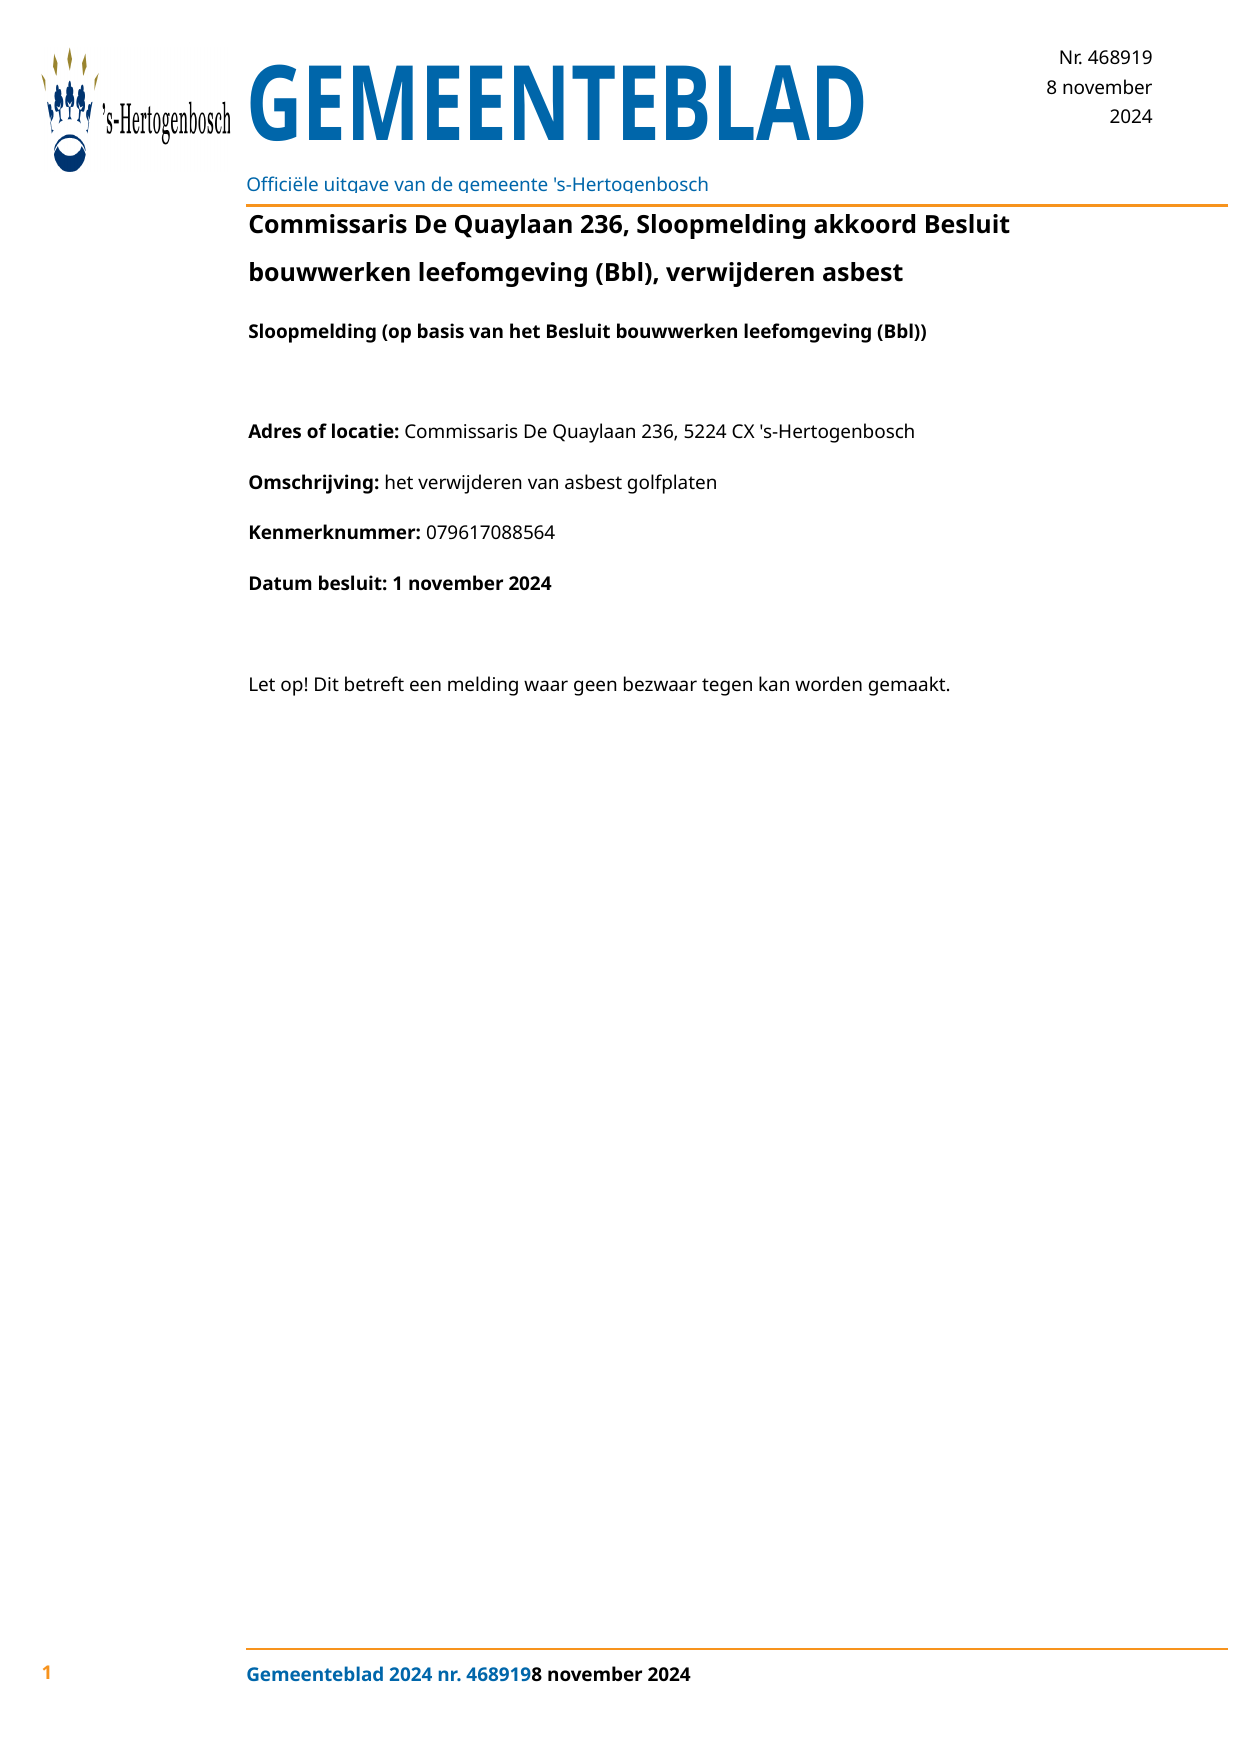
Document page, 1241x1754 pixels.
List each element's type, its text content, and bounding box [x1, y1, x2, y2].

text Datum besluit: 1 november 2024 [248, 570, 1152, 596]
text Let op! Dit betreft een melding waar geen bezwaar tegen kan worden gemaakt. [248, 671, 1152, 697]
text Kenmerknummer: 079617088564 [248, 519, 1152, 545]
text Omschrijving: het verwijderen van asbest golfplaten [248, 469, 1152, 495]
text Commissaris De Quaylaan 236, Sloopmelding akkoord Besluit bouwwerken leefomgeving (Bbl), verwijderen asbest [248, 207, 1152, 288]
text Sloopmelding (op basis van het Besluit bouwwerken leefomgeving (Bbl)) [248, 318, 1152, 344]
picture [41, 47, 231, 172]
text Adres of locatie: Commissaris De Quaylaan 236, 5224 CX 's-Hertogenbosch [248, 419, 1152, 444]
